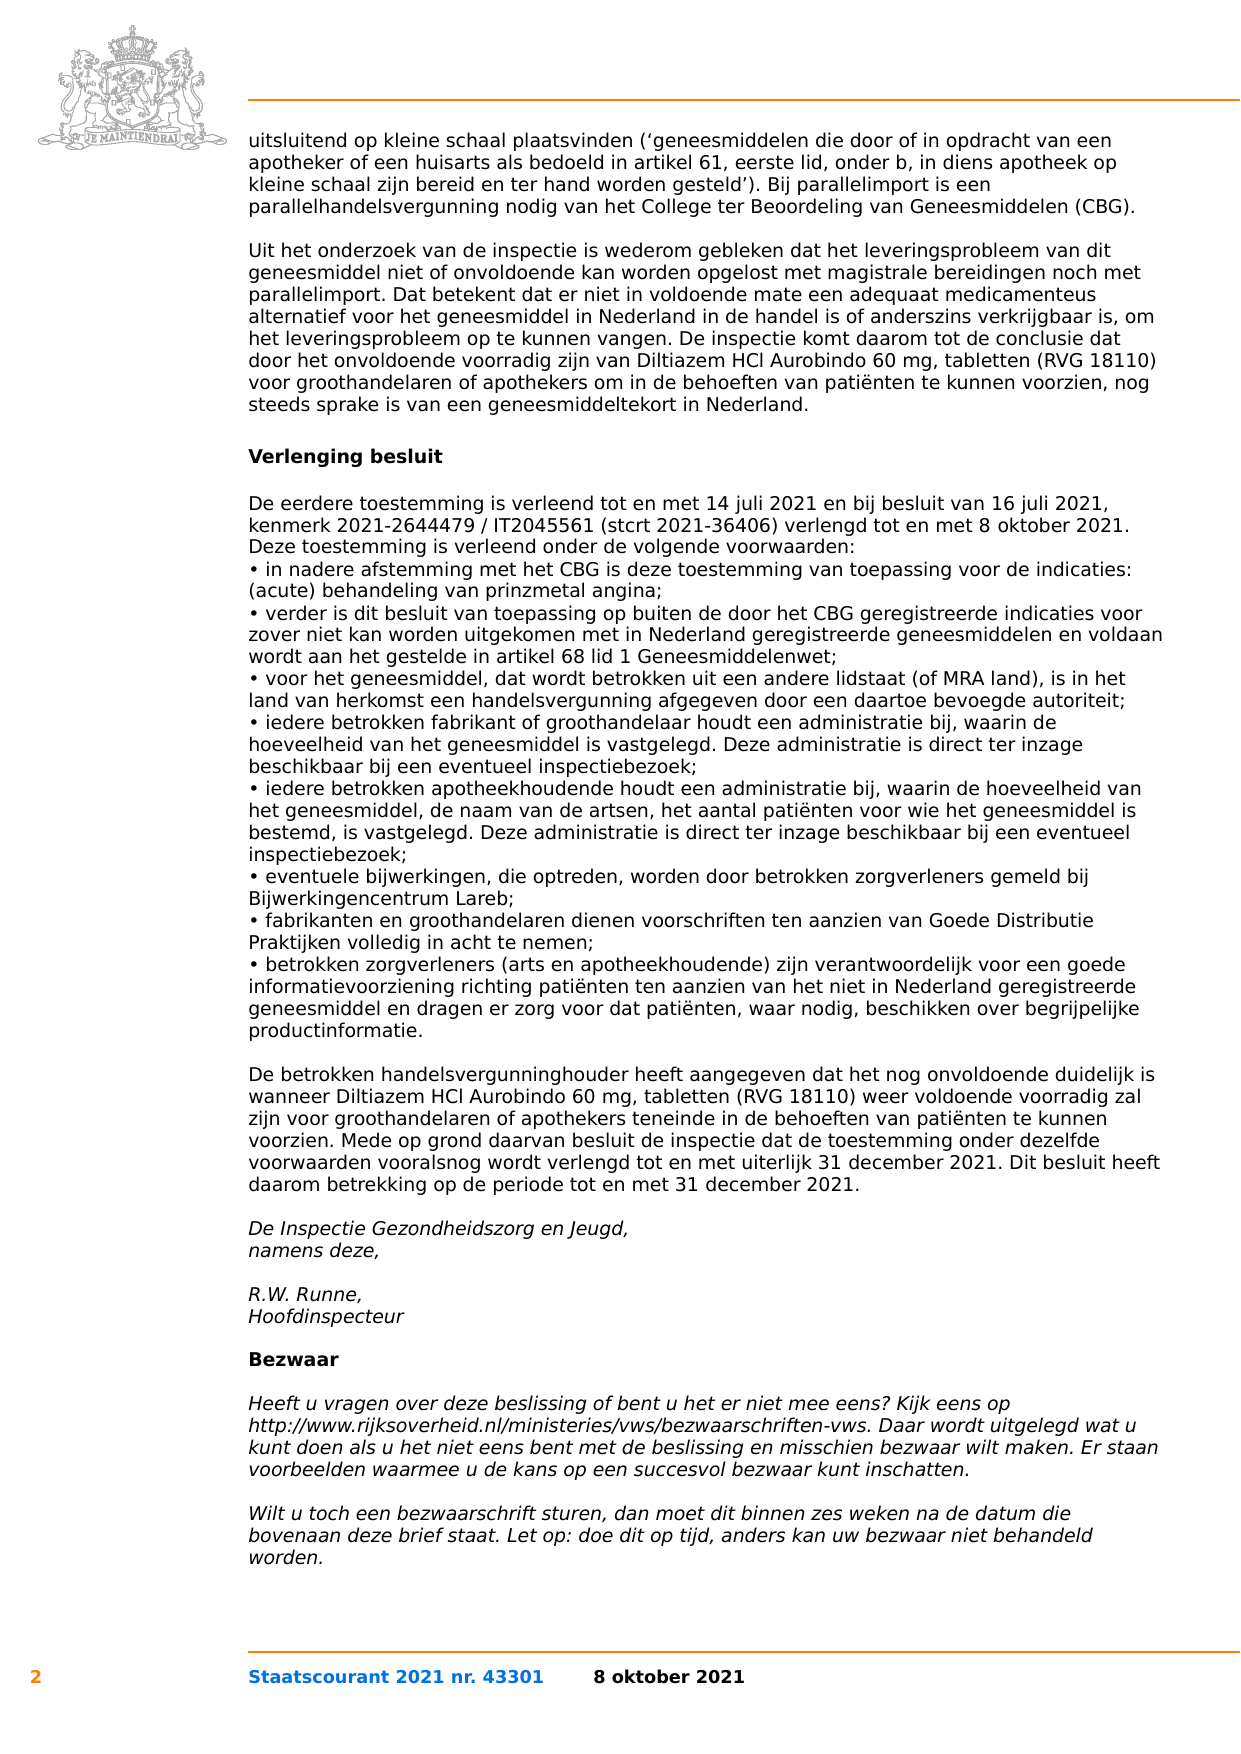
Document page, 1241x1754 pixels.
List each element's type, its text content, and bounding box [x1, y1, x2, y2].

text • verder is dit besluit van toepassing op buiten de door het CBG geregistreerde indicaties voor zover niet kan worden uitgekomen met in Nederland geregistreerde geneesmiddelen en voldaan wordt aan het gestelde in artikel 68 lid 1 Geneesmiddelenwet; [248, 602, 1163, 668]
text Heeft u vragen over deze beslissing of bent u het er niet mee eens? Kijk eens op http://www.rijksoverheid.nl/ministeries/vws/bezwaarschriften-vws. Daar wordt uitgelegd wat u kunt doen als u het niet eens bent met de beslissing en misschien bezwaar wilt maken. Er staan voorbeelden waarmee u de kans op een succesvol bezwaar kunt inschatten. [248, 1393, 1163, 1481]
text uitsluitend op kleine schaal plaatsvinden (‘geneesmiddelen die door of in opdracht van een apotheker of een huisarts als bedoeld in artikel 61, eerste lid, onder b, in diens apotheek op kleine schaal zijn bereid en ter hand worden gesteld’). Bij parallelimport is een parallelhandelsvergunning nodig van het College ter Beoordeling van Geneesmiddelen (CBG). [248, 130, 1163, 218]
subtitle Verlenging besluit [248, 446, 1163, 467]
text • iedere betrokken apotheekhoudende houdt een administratie bij, waarin de hoeveelheid van het geneesmiddel, de naam van de artsen, het aantal patiënten voor wie het geneesmiddel is bestemd, is vastgelegd. Deze administratie is direct ter inzage beschikbaar bij een eventueel inspectiebezoek; [248, 778, 1163, 866]
text De betrokken handelsvergunninghouder heeft aangegeven dat het nog onvoldoende duidelijk is wanneer Diltiazem HCl Aurobindo 60 mg, tabletten (RVG 18110) weer voldoende voorradig zal zijn voor groothandelaren of apothekers teneinde in de behoeften van patiënten te kunnen voorzien. Mede op grond daarvan besluit de inspectie dat de toestemming onder dezelfde voorwaarden vooralsnog wordt verlengd tot en met uiterlijk 31 december 2021. Dit besluit heeft daarom betrekking op de periode tot en met 31 december 2021. [248, 1064, 1163, 1196]
text • iedere betrokken fabrikant of groothandelaar houdt een administratie bij, waarin de hoeveelheid van het geneesmiddel is vastgelegd. Deze administratie is direct ter inzage beschikbaar bij een eventueel inspectiebezoek; [248, 712, 1163, 778]
text Uit het onderzoek van de inspectie is wederom gebleken dat het leveringsprobleem van dit geneesmiddel niet of onvoldoende kan worden opgelost met magistrale bereidingen noch met parallelimport. Dat betekent dat er niet in voldoende mate een adequaat medicamenteus alternatief voor het geneesmiddel in Nederland in de handel is of anderszins verkrijgbaar is, om het leveringsprobleem op te kunnen vangen. De inspectie komt daarom tot de conclusie dat door het onvoldoende voorradig zijn van Diltiazem HCl Aurobindo 60 mg, tabletten (RVG 18110) voor groothandelaren of apothekers om in de behoeften van patiënten te kunnen voorzien, nog steeds sprake is van een geneesmiddeltekort in Nederland. [248, 240, 1163, 416]
text De eerdere toestemming is verleend tot en met 14 juli 2021 en bij besluit van 16 juli 2021, kenmerk 2021-2644479 / IT2045561 (stcrt 2021-36406) verlengd tot en met 8 oktober 2021. Deze toestemming is verleend onder de volgende voorwaarden: [248, 492, 1163, 558]
text Bezwaar [248, 1349, 1163, 1371]
text • in nadere afstemming met het CBG is deze toestemming van toepassing voor de indicaties: (acute) behandeling van prinzmetal angina; [248, 558, 1163, 602]
text • fabrikanten en groothandelaren dienen voorschriften ten aanzien van Goede Distributie Praktijken volledig in acht te nemen; [248, 910, 1163, 954]
text • voor het geneesmiddel, dat wordt betrokken uit een andere lidstaat (of MRA land), is in het land van herkomst een handelsvergunning afgegeven door een daartoe bevoegde autoriteit; [248, 668, 1163, 712]
text Wilt u toch een bezwaarschrift sturen, dan moet dit binnen zes weken na de datum die bovenaan deze brief staat. Let op: doe dit op tijd, anders kan uw bezwaar niet behandeld worden. [248, 1503, 1163, 1569]
text • eventuele bijwerkingen, die optreden, worden door betrokken zorgverleners gemeld bij Bijwerkingencentrum Lareb; [248, 866, 1163, 910]
text • betrokken zorgverleners (arts en apotheekhoudende) zijn verantwoordelijk voor een goede informatievoorziening richting patiënten ten aanzien van het niet in Nederland geregistreerde geneesmiddel en dragen er zorg voor dat patiënten, waar nodig, beschikken over begrijpelijke productinformatie. [248, 954, 1163, 1042]
text De Inspectie Gezondheidszorg en Jeugd, namens deze, R.W. Runne, Hoofdinspecteur [248, 1218, 1163, 1327]
picture [38, 25, 227, 150]
